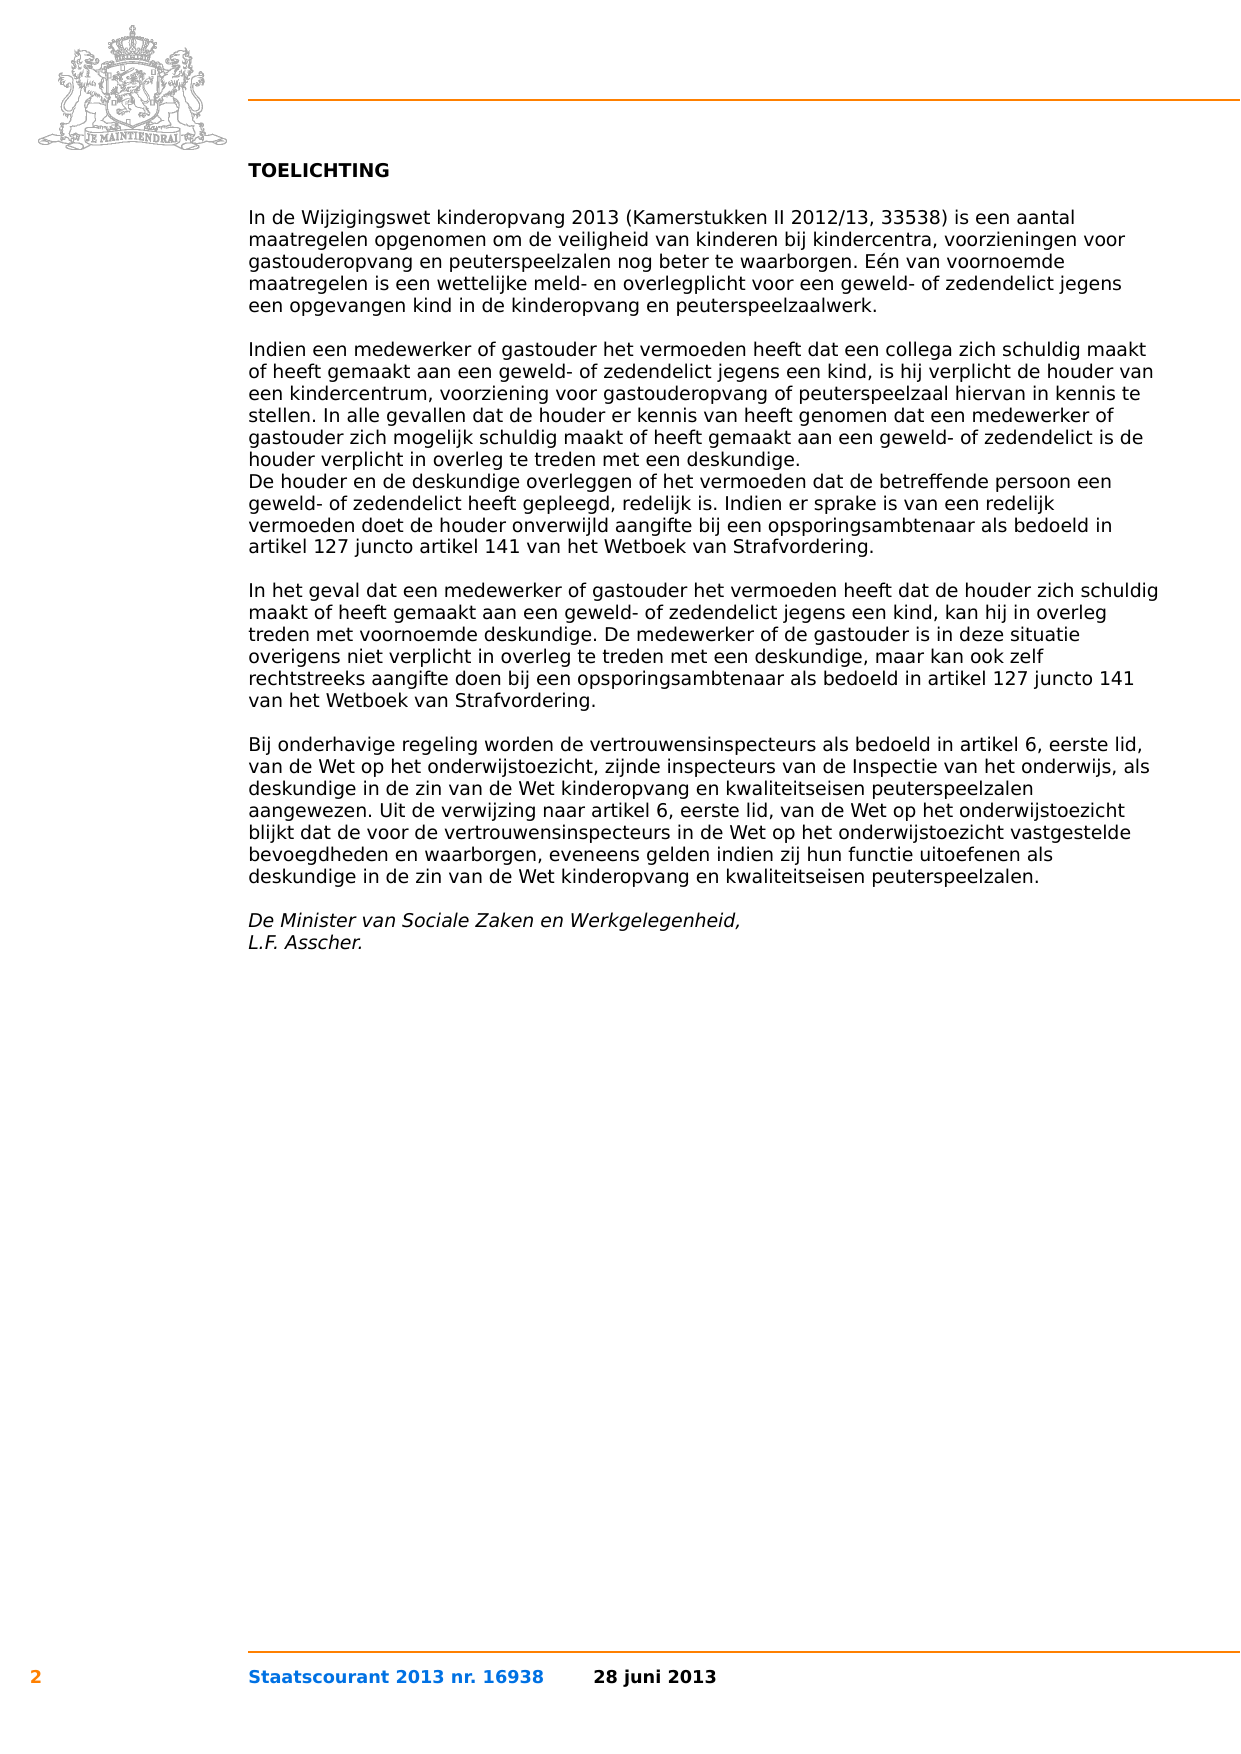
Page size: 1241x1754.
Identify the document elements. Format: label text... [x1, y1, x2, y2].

text Indien een medewerker of gastouder het vermoeden heeft dat een collega zich schuldig maakt of heeft gemaakt aan een geweld- of zedendelict jegens een kind, is hij verplicht de houder van een kindercentrum, voorziening voor gastouderopvang of peuterspeelzaal hiervan in kennis te stellen. In alle gevallen dat de houder er kennis van heeft genomen dat een medewerker of gastouder zich mogelijk schuldig maakt of heeft gemaakt aan een geweld- of zedendelict is de houder verplicht in overleg te treden met een deskundige. [248, 339, 1163, 471]
text De Minister van Sociale Zaken en Werkgelegenheid, L.F. Asscher. [248, 910, 1163, 954]
picture [38, 25, 227, 150]
text In het geval dat een medewerker of gastouder het vermoeden heeft dat de houder zich schuldig maakt of heeft gemaakt aan een geweld- of zedendelict jegens een kind, kan hij in overleg treden met voornoemde deskundige. De medewerker of de gastouder is in deze situatie overigens niet verplicht in overleg te treden met een deskundige, maar kan ook zelf rechtstreeks aangifte doen bij een opsporingsambtenaar als bedoeld in artikel 127 juncto 141 van het Wetboek van Strafvordering. [248, 580, 1163, 712]
text Bij onderhavige regeling worden de vertrouwensinspecteurs als bedoeld in artikel 6, eerste lid, van de Wet op het onderwijstoezicht, zijnde inspecteurs van de Inspectie van het onderwijs, als deskundige in de zin van de Wet kinderopvang en kwaliteitseisen peuterspeelzalen aangewezen. Uit de verwijzing naar artikel 6, eerste lid, van de Wet op het onderwijstoezicht blijkt dat de voor de vertrouwensinspecteurs in de Wet op het onderwijstoezicht vastgestelde bevoegdheden en waarborgen, eveneens gelden indien zij hun functie uitoefenen als deskundige in de zin van de Wet kinderopvang en kwaliteitseisen peuterspeelzalen. [248, 734, 1163, 888]
subtitle TOELICHTING [248, 160, 1163, 182]
text De houder en de deskundige overleggen of het vermoeden dat de betreffende persoon een geweld- of zedendelict heeft gepleegd, redelijk is. Indien er sprake is van een redelijk vermoeden doet de houder onverwijld aangifte bij een opsporingsambtenaar als bedoeld in artikel 127 juncto artikel 141 van het Wetboek van Strafvordering. [248, 471, 1163, 558]
text In de Wijzigingswet kinderopvang 2013 (Kamerstukken II 2012/13, 33538) is een aantal maatregelen opgenomen om de veiligheid van kinderen bij kindercentra, voorzieningen voor gastouderopvang en peuterspeelzalen nog beter te waarborgen. Eén van voornoemde maatregelen is een wettelijke meld- en overlegplicht voor een geweld- of zedendelict jegens een opgevangen kind in de kinderopvang en peuterspeelzaalwerk. [248, 207, 1163, 317]
